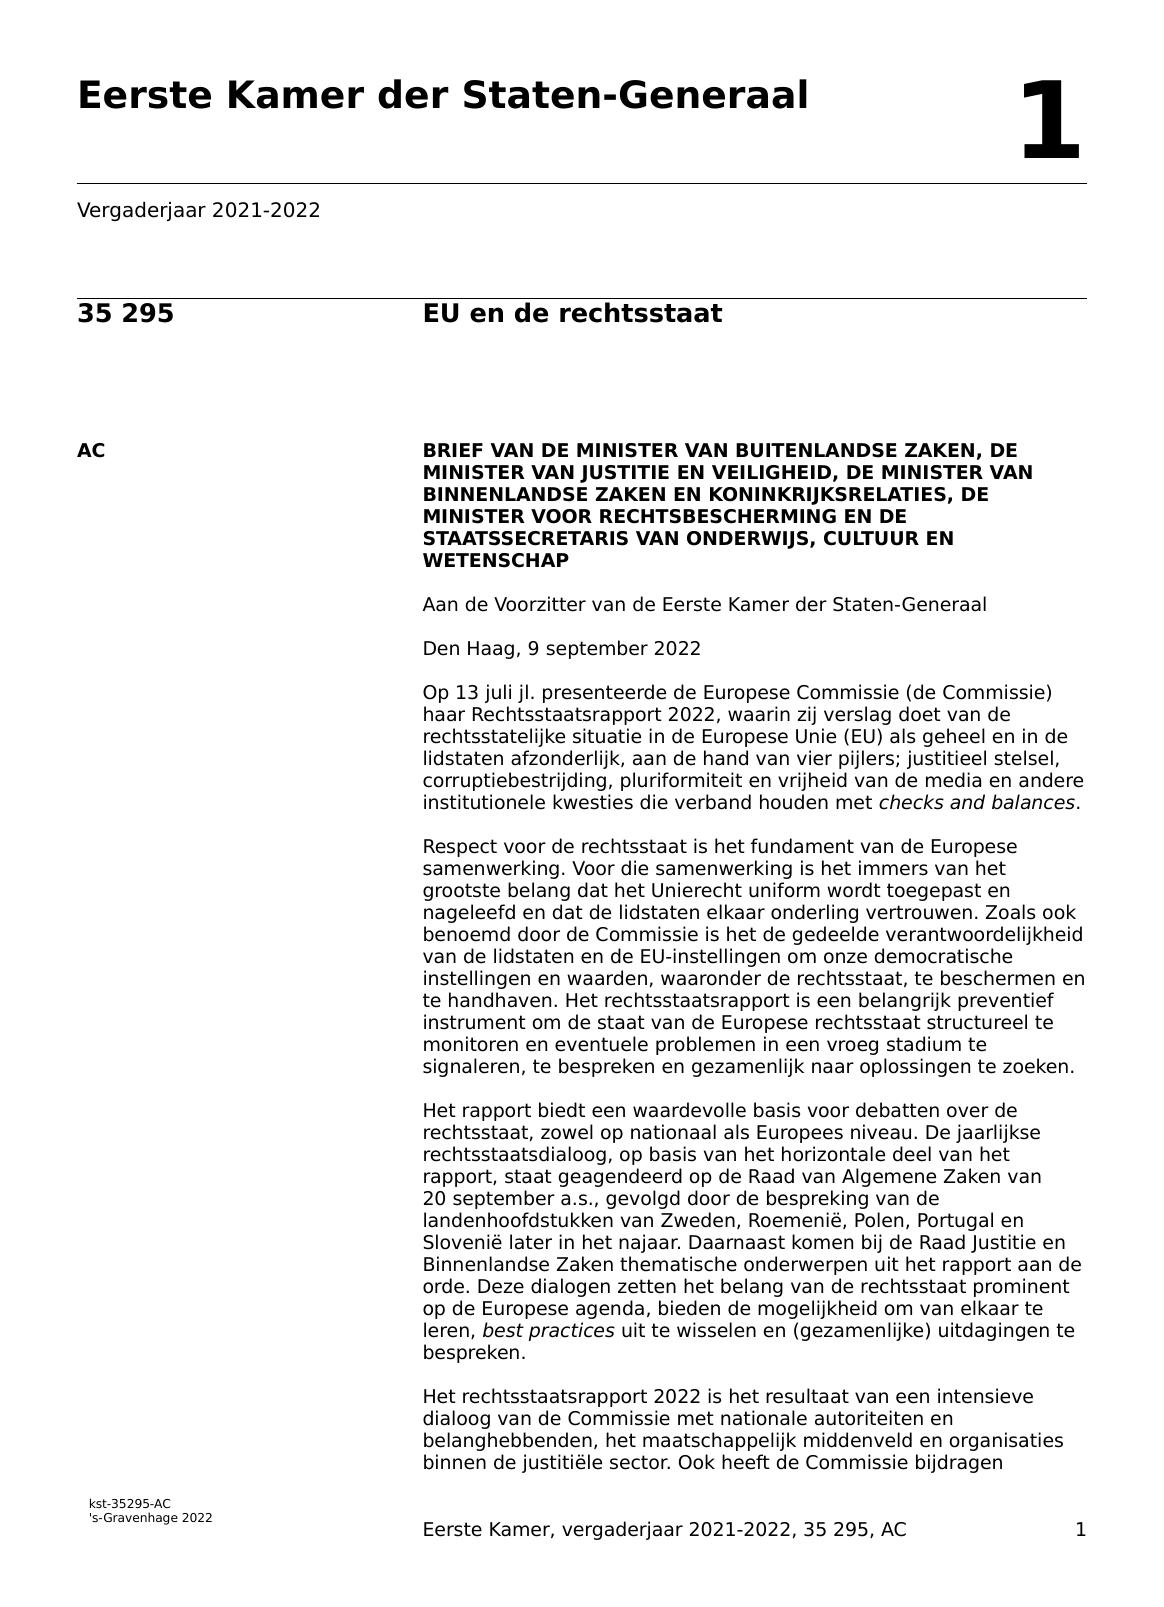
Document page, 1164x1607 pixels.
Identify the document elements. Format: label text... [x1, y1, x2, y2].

text Het rapport biedt een waardevolle basis voor debatten over de rechtsstaat, zowel op nationaal als Europees niveau. De jaarlijkse rechtsstaatsdialoog, op basis van het horizontale deel van het rapport, staat geagendeerd op de Raad van Algemene Zaken van 20 september a.s., gevolgd door de bespreking van de landenhoofdstukken van Zweden, Roemenië, Polen, Portugal en Slovenië later in het najaar. Daarnaast komen bij de Raad Justitie en Binnenlandse Zaken thematische onderwerpen uit het rapport aan de orde. Deze dialogen zetten het belang van de rechtsstaat prominent op de Europese agenda, bieden de mogelijkheid om van elkaar te leren, best practices uit te wisselen en (gezamenlijke) uitdagingen te bespreken. [422, 1100, 1087, 1364]
table_header Eerste Kamer der Staten-Generaal [77, 59, 886, 183]
text Respect voor de rechtsstaat is het fundament van de Europese samenwerking. Voor die samenwerking is het immers van het grootste belang dat het Unierecht uniform wordt toegepast en nageleefd en dat de lidstaten elkaar onderling vertrouwen. Zoals ook benoemd door de Commissie is het de gedeelde verantwoordelijkheid van de lidstaten en de EU-instellingen om onze democratische instellingen en waarden, waaronder de rechtsstaat, te beschermen en te handhaven. Het rechtsstaatsrapport is een belangrijk preventief instrument om de staat van de Europese rechtsstaat structureel te monitoren en eventuele problemen in een vroeg stadium te signaleren, te bespreken en gezamenlijk naar oplossingen te zoeken. [422, 836, 1087, 1078]
subtitle AC BRIEF VAN DE MINISTER VAN BUITENLANDSE ZAKEN, DE MINISTER VAN JUSTITIE EN VEILIGHEID, DE MINISTER VAN BINNENLANDSE ZAKEN EN KONINKRIJKSRELATIES, DE MINISTER VOOR RECHTSBESCHERMING EN DE STAATSSECRETARIS VAN ONDERWIJS, CULTUUR EN WETENSCHAP [77, 440, 1087, 572]
text Op 13 juli jl. presenteerde de Europese Commissie (de Commissie) haar Rechtsstaatsrapport 2022, waarin zij verslag doet van de rechtsstatelijke situatie in de Europese Unie (EU) als geheel en in de lidstaten afzonderlijk, aan de hand van vier pijlers; justitieel stelsel, corruptiebestrijding, pluriformiteit en vrijheid van de media en andere institutionele kwesties die verband houden met checks and balances. [422, 682, 1087, 814]
text Den Haag, 9 september 2022 [422, 638, 1087, 660]
table_header 1 [886, 59, 1087, 183]
text Het rechtsstaatsrapport 2022 is het resultaat van een intensieve dialoog van de Commissie met nationale autoriteiten en belanghebbenden, het maatschappelijk middenveld en organisaties binnen de justitiële sector. Ook heeft de Commissie bijdragen [422, 1386, 1087, 1474]
subtitle 35 295 EU en de rechtsstaat [77, 299, 1087, 329]
table_cell Vergaderjaar 2021-2022 [77, 184, 1087, 298]
text 's-Gravenhage 2022 [88, 1511, 323, 1525]
text kst-35295-AC [88, 1497, 323, 1511]
text Aan de Voorzitter van de Eerste Kamer der Staten-Generaal [422, 594, 1087, 616]
